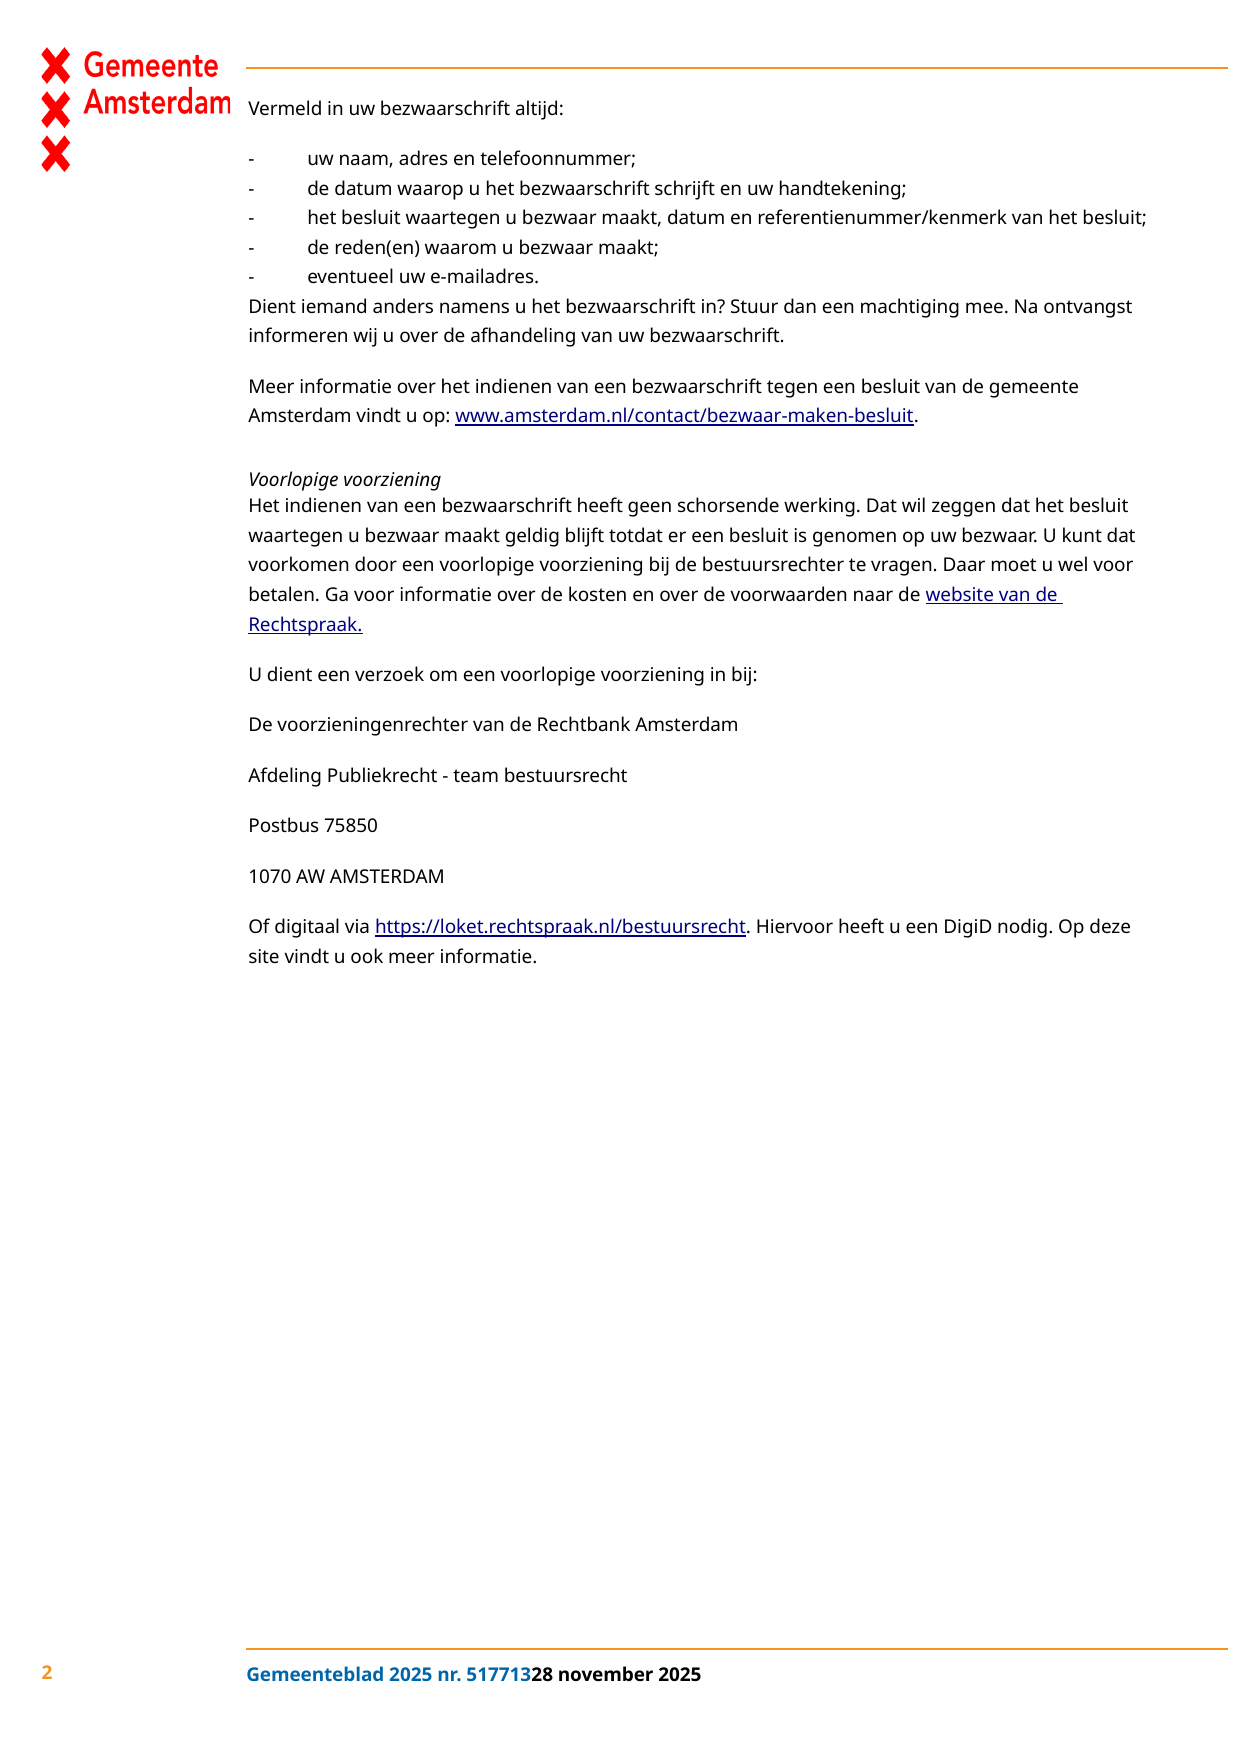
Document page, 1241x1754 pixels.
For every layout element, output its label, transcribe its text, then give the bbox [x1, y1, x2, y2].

text Meer informatie over het indienen van een bezwaarschrift tegen een besluit van de gemeente Amsterdam vindt u op: www.amsterdam.nl/contact/bezwaar-maken-besluit. [248, 373, 1152, 428]
list het besluit waartegen u bezwaar maakt, datum en referentienummer/kenmerk van het besluit; [248, 204, 1152, 230]
text Het indienen van een bezwaarschrift heeft geen schorsende werking. Dat wil zeggen dat het besluit waartegen u bezwaar maakt geldig blijft totdat er een besluit is genomen op uw bezwaar. U kunt dat voorkomen door een voorlopige voorziening bij de bestuursrechter te vragen. Daar moet u wel voor betalen. Ga voor informatie over de kosten en over de voorwaarden naar de website van de Rechtspraak. [248, 492, 1152, 636]
text Voorlopige voorziening [248, 467, 1152, 492]
text Postbus 75850 [248, 812, 1152, 838]
text 1070 AW AMSTERDAM [248, 863, 1152, 888]
text Vermeld in uw bezwaarschrift altijd: [248, 95, 1152, 121]
picture [41, 47, 231, 172]
text Afdeling Publiekrecht - team bestuursrecht [248, 762, 1152, 788]
text De voorzieningenrechter van de Rechtbank Amsterdam [248, 712, 1152, 737]
text U dient een verzoek om een voorlopige voorziening in bij: [248, 661, 1152, 687]
list uw naam, adres en telefoonnummer; [248, 145, 1152, 171]
list eventueel uw e-mailadres. [248, 263, 1152, 289]
list de datum waarop u het bezwaarschrift schrijft en uw handtekening; [248, 175, 1152, 201]
text Of digitaal via https://loket.rechtspraak.nl/bestuursrecht. Hiervoor heeft u een DigiD nodig. Op deze site vindt u ook meer informatie. [248, 913, 1152, 968]
text Dient iemand anders namens u het bezwaarschrift in? Stuur dan een machtiging mee. Na ontvangst informeren wij u over de afhandeling van uw bezwaarschrift. [248, 293, 1152, 348]
list de reden(en) waarom u bezwaar maakt; [248, 234, 1152, 260]
